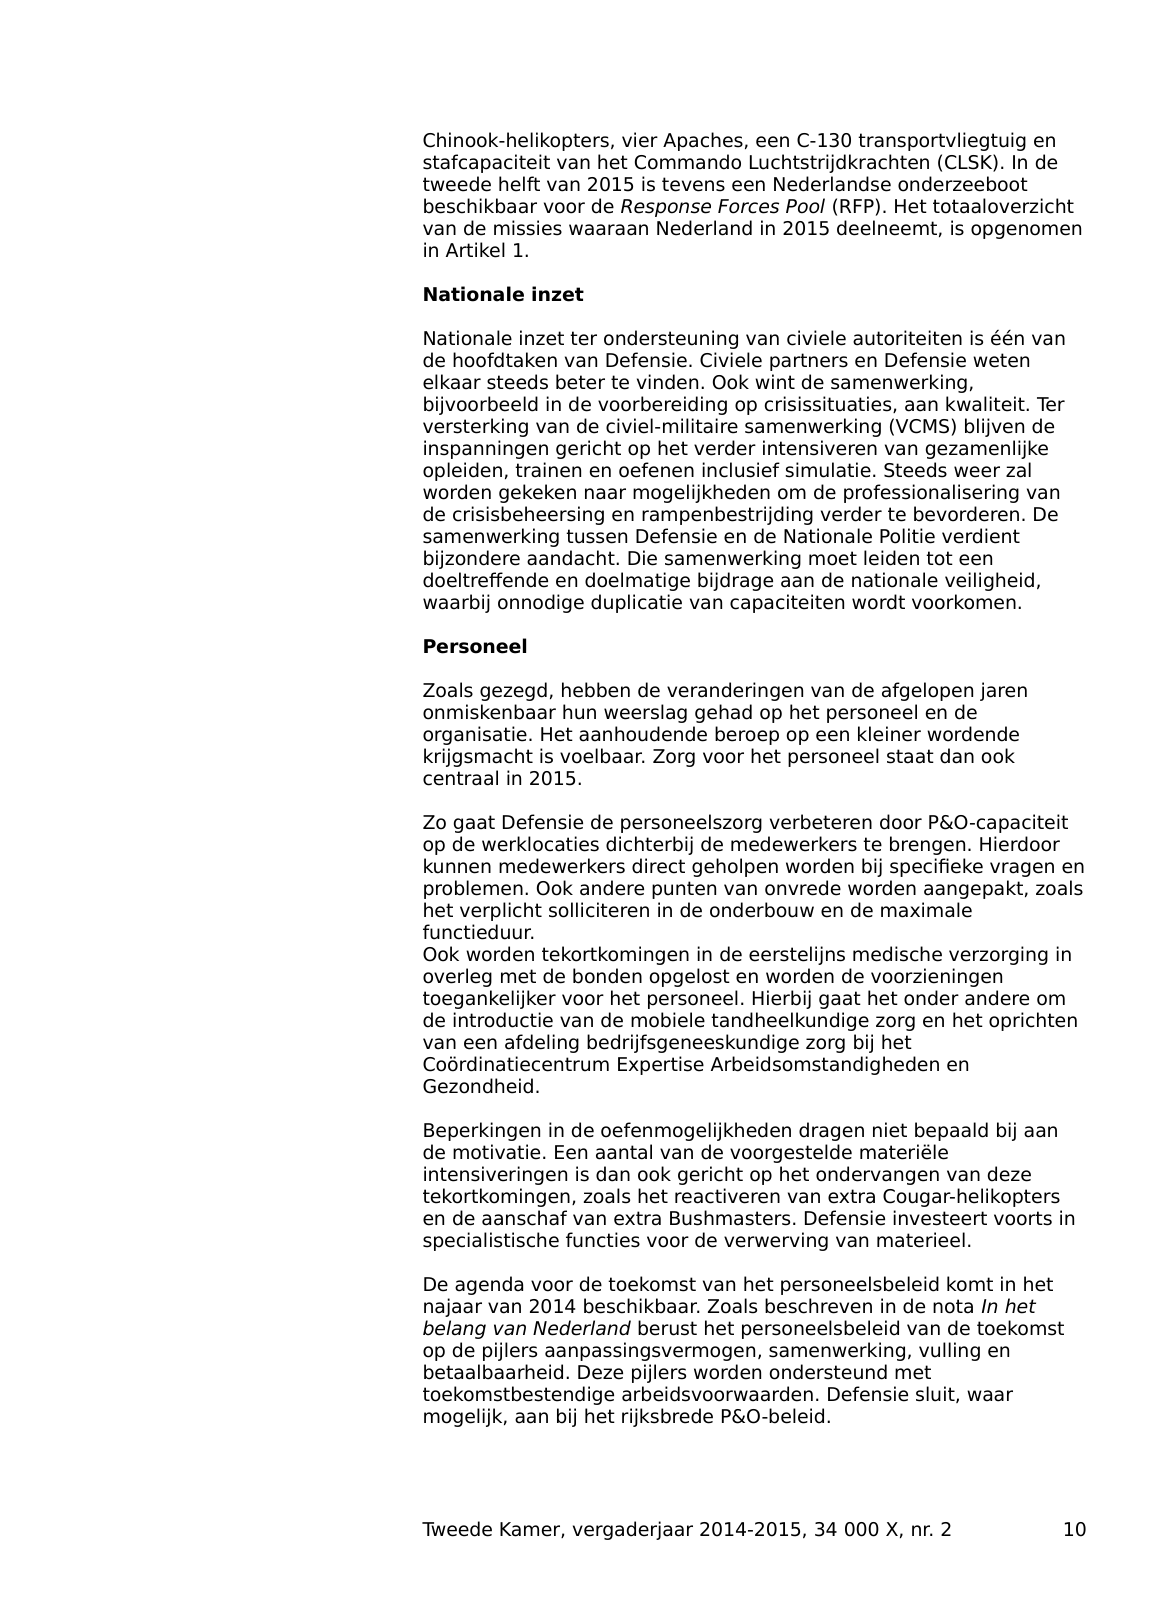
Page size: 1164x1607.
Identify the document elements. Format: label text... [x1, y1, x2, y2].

text Chinook-helikopters, vier Apaches, een C-130 transportvliegtuig en stafcapaciteit van het Commando Luchtstrijdkrachten (CLSK). In de tweede helft van 2015 is tevens een Nederlandse onderzeeboot beschikbaar voor de Response Forces Pool (RFP). Het totaaloverzicht van de missies waaraan Nederland in 2015 deelneemt, is opgenomen in Artikel 1. [422, 130, 1087, 262]
text Beperkingen in de oefenmogelijkheden dragen niet bepaald bij aan de motivatie. Een aantal van de voorgestelde materiële intensiveringen is dan ook gericht op het ondervangen van deze tekortkomingen, zoals het reactiveren van extra Cougar-helikopters en de aanschaf van extra Bushmasters. Defensie investeert voorts in specialistische functies voor de verwerving van materieel. [422, 1120, 1087, 1252]
subtitle Personeel [422, 636, 1087, 658]
text Nationale inzet ter ondersteuning van civiele autoriteiten is één van de hoofdtaken van Defensie. Civiele partners en Defensie weten elkaar steeds beter te vinden. Ook wint de samenwerking, bijvoorbeeld in de voorbereiding op crisissituaties, aan kwaliteit. Ter versterking van de civiel-militaire samenwerking (VCMS) blijven de inspanningen gericht op het verder intensiveren van gezamenlijke opleiden, trainen en oefenen inclusief simulatie. Steeds weer zal worden gekeken naar mogelijkheden om de professionalisering van de crisisbeheersing en rampenbestrijding verder te bevorderen. De samenwerking tussen Defensie en de Nationale Politie verdient bijzondere aandacht. Die samenwerking moet leiden tot een doeltreffende en doelmatige bijdrage aan de nationale veiligheid, waarbij onnodige duplicatie van capaciteiten wordt voorkomen. [422, 328, 1087, 614]
text Zo gaat Defensie de personeelszorg verbeteren door P&O-capaciteit op de werklocaties dichterbij de medewerkers te brengen. Hierdoor kunnen medewerkers direct geholpen worden bij specifieke vragen en problemen. Ook andere punten van onvrede worden aangepakt, zoals het verplicht solliciteren in de onderbouw en de maximale functieduur. [422, 812, 1087, 944]
subtitle Nationale inzet [422, 284, 1087, 306]
text Zoals gezegd, hebben de veranderingen van de afgelopen jaren onmiskenbaar hun weerslag gehad op het personeel en de organisatie. Het aanhoudende beroep op een kleiner wordende krijgsmacht is voelbaar. Zorg voor het personeel staat dan ook centraal in 2015. [422, 680, 1087, 790]
text Ook worden tekortkomingen in de eerstelijns medische verzorging in overleg met de bonden opgelost en worden de voorzieningen toegankelijker voor het personeel. Hierbij gaat het onder andere om de introductie van de mobiele tandheelkundige zorg en het oprichten van een afdeling bedrijfsgeneeskundige zorg bij het Coördinatiecentrum Expertise Arbeidsomstandigheden en Gezondheid. [422, 944, 1087, 1098]
text De agenda voor de toekomst van het personeelsbeleid komt in het najaar van 2014 beschikbaar. Zoals beschreven in de nota In het belang van Nederland berust het personeelsbeleid van de toekomst op de pijlers aanpassingsvermogen, samenwerking, vulling en betaalbaarheid. Deze pijlers worden ondersteund met toekomstbestendige arbeidsvoorwaarden. Defensie sluit, waar mogelijk, aan bij het rijksbrede P&O-beleid. [422, 1274, 1087, 1428]
